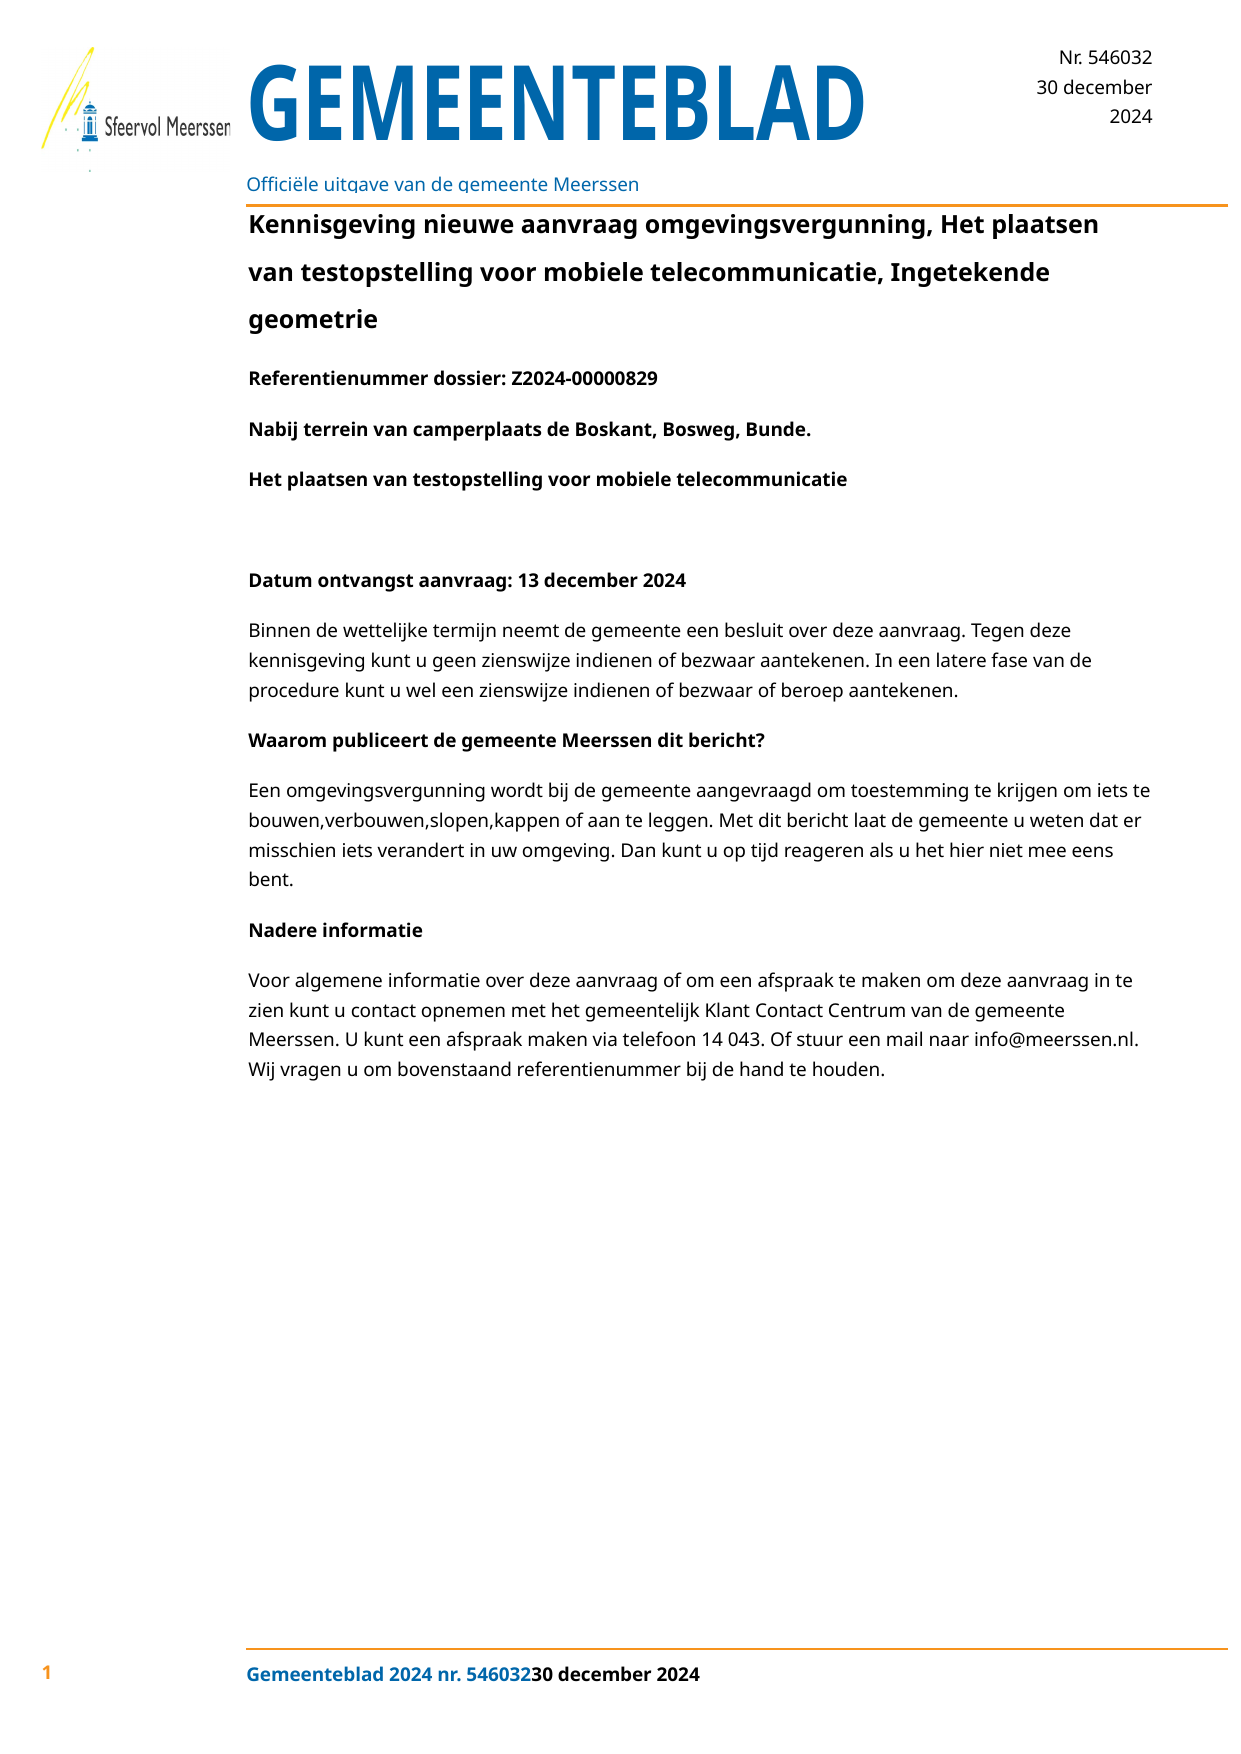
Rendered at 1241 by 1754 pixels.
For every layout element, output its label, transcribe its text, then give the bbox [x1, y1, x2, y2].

text Waarom publiceert de gemeente Meerssen dit bericht? [248, 727, 1152, 753]
text Een omgevingsvergunning wordt bij de gemeente aangevraagd om toestemming te krijgen om iets te bouwen,verbouwen,slopen,kappen of aan te leggen. Met dit bericht laat de gemeente u weten dat er misschien iets verandert in uw omgeving. Dan kunt u op tijd reageren als u het hier niet mee eens bent. [248, 778, 1152, 892]
text Binnen de wettelijke termijn neemt de gemeente een besluit over deze aanvraag. Tegen deze kennisgeving kunt u geen zienswijze indienen of bezwaar aantekenen. In een latere fase van de procedure kunt u wel een zienswijze indienen of bezwaar of beroep aantekenen. [248, 618, 1152, 702]
text Kennisgeving nieuwe aanvraag omgevingsvergunning, Het plaatsen van testopstelling voor mobiele telecommunicatie, Ingetekende geometrie [248, 207, 1152, 336]
text Nabij terrein van camperplaats de Boskant, Bosweg, Bunde. [248, 416, 1152, 442]
text Voor algemene informatie over deze aanvraag of om een afspraak te maken om deze aanvraag in te zien kunt u contact opnemen met het gemeentelijk Klant Contact Centrum van de gemeente Meerssen. U kunt een afspraak maken via telefoon 14 043. Of stuur een mail naar info@meerssen.nl. Wij vragen u om bovenstaand referentienummer bij de hand te houden. [248, 967, 1152, 1082]
picture [41, 47, 231, 172]
text Referentienummer dossier: Z2024-00000829 [248, 366, 1152, 391]
text Het plaatsen van testopstelling voor mobiele telecommunicatie [248, 466, 1152, 492]
text Datum ontvangst aanvraag: 13 december 2024 [248, 567, 1152, 593]
text Nadere informatie [248, 917, 1152, 942]
